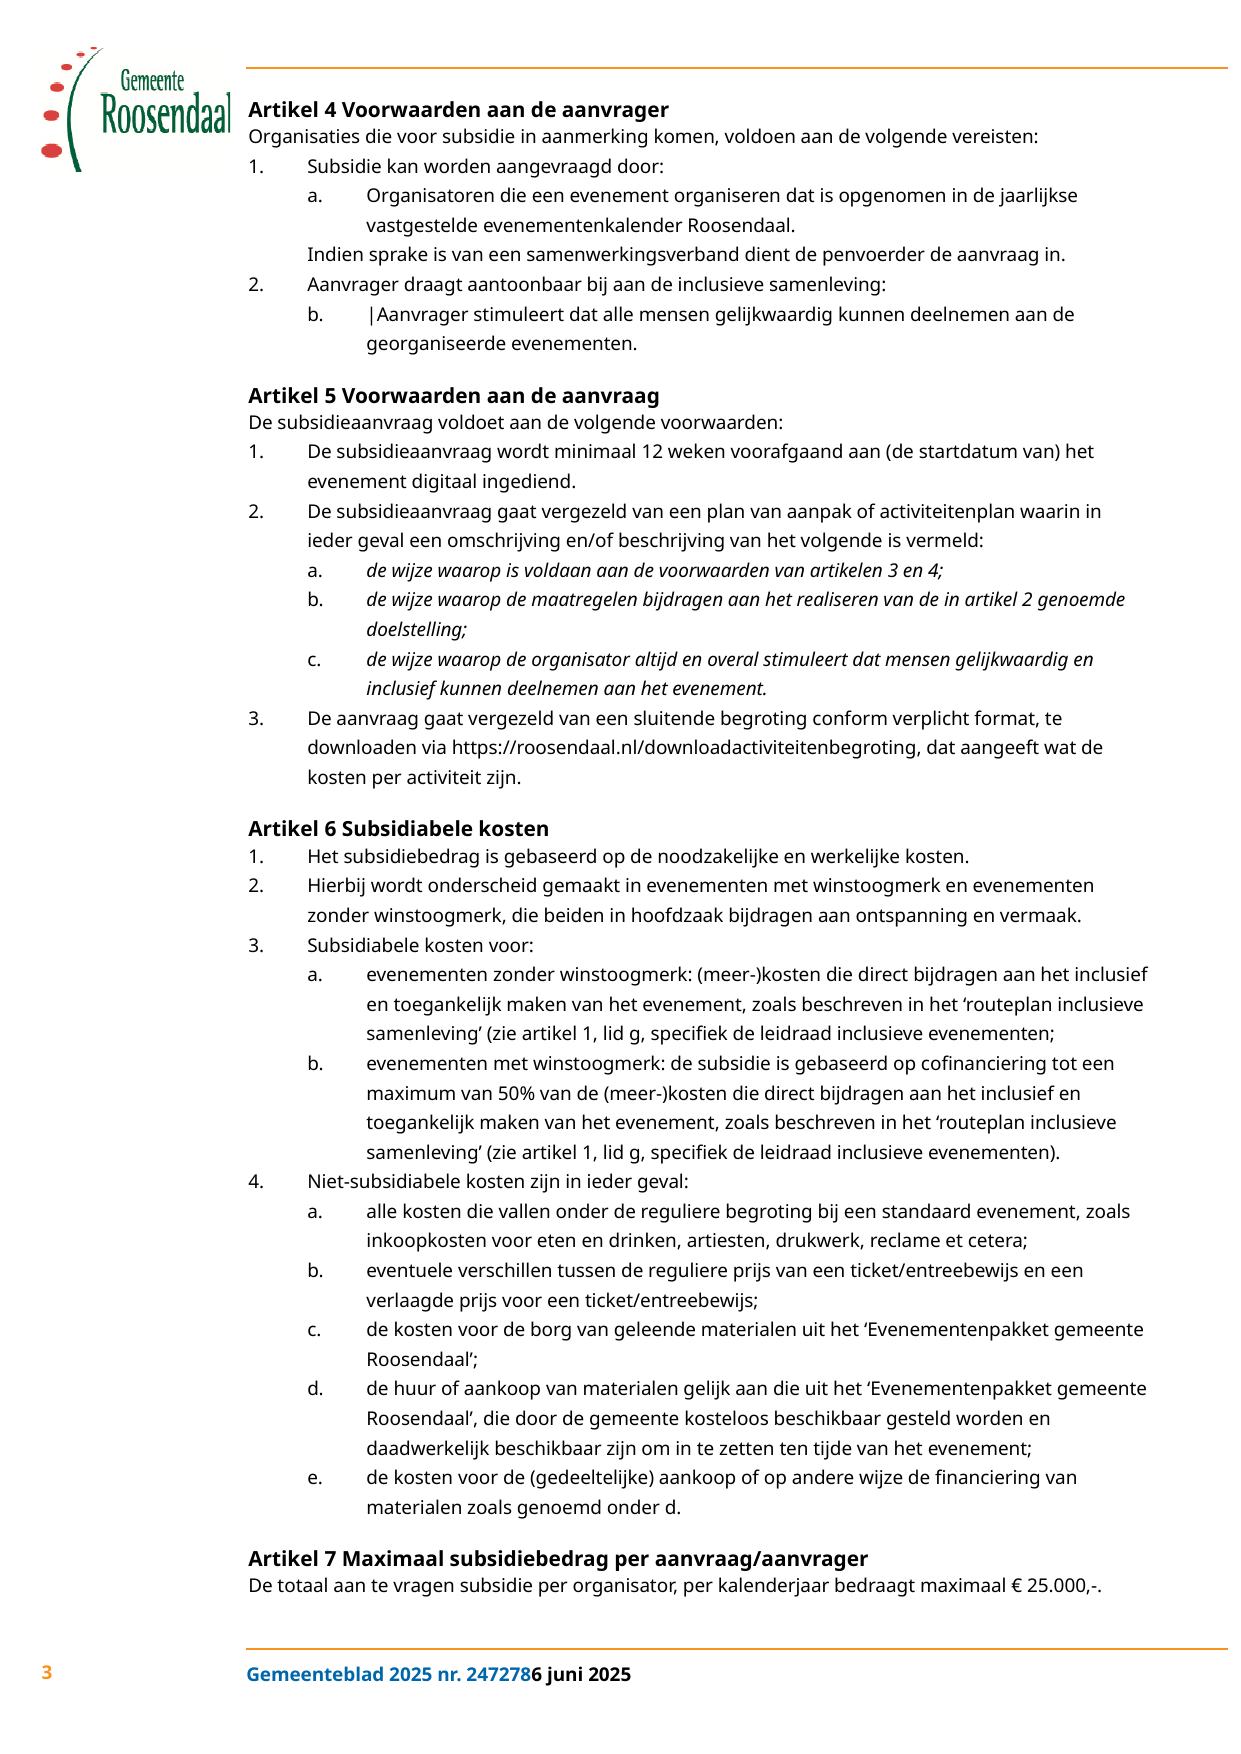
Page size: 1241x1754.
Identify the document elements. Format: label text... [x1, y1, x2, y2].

list de wijze waarop de maatregelen bijdragen aan het realiseren van de in artikel 2 genoemde doelstelling; [307, 587, 1152, 642]
list de huur of aankoop van materialen gelijk aan die uit het ‘Evenementenpakket gemeente Roosendaal’, die door de gemeente kosteloos beschikbaar gesteld worden en daadwerkelijk beschikbaar zijn om in te zetten ten tijde van het evenement; [307, 1376, 1152, 1460]
list Organisatoren die een evenement organiseren dat is opgenomen in de jaarlijkse vastgestelde evenementenkalender Roosendaal. [307, 182, 1152, 238]
list evenementen zonder winstoogmerk: (meer-)kosten die direct bijdragen aan het inclusief en toegankelijk maken van het evenement, zoals beschreven in het ‘routeplan inclusieve samenleving’ (zie artikel 1, lid g, specifiek de leidraad inclusieve evenementen; [307, 961, 1152, 1046]
list eventuele verschillen tussen de reguliere prijs van een ticket/entreebewijs en een verlaagde prijs voor een ticket/entreebewijs; [307, 1257, 1152, 1312]
list Niet-subsidiabele kosten zijn in ieder geval: [248, 1168, 1152, 1194]
list Indien sprake is van een samenwerkingsverband dient de penvoerder de aanvraag in. [248, 242, 1152, 267]
text Organisaties die voor subsidie in aanmerking komen, voldoen aan de volgende vereisten: [248, 123, 1152, 149]
list de wijze waarop de organisator altijd en overal stimuleert dat mensen gelijkwaardig en inclusief kunnen deelnemen aan het evenement. [307, 646, 1152, 701]
text Artikel 6 Subsidiabele kosten [248, 814, 1152, 843]
list |Aanvrager stimuleert dat alle mensen gelijkwaardig kunnen deelnemen aan de georganiseerde evenementen. [307, 301, 1152, 356]
picture [41, 47, 231, 172]
list de kosten voor de (gedeeltelijke) aankoop of op andere wijze de financiering van materialen zoals genoemd onder d. [307, 1464, 1152, 1519]
list Subsidiabele kosten voor: [248, 932, 1152, 957]
text De subsidieaanvraag voldoet aan de volgende voorwaarden: [248, 409, 1152, 435]
list De subsidieaanvraag wordt minimaal 12 weken voorafgaand aan (de startdatum van) het evenement digitaal ingediend. [248, 439, 1152, 494]
list Hierbij wordt onderscheid gemaakt in evenementen met winstoogmerk en evenementen zonder winstoogmerk, die beiden in hoofdzaak bijdragen aan ontspanning en vermaak. [248, 873, 1152, 928]
text Artikel 5 Voorwaarden aan de aanvraag [248, 381, 1152, 409]
text Artikel 4 Voorwaarden aan de aanvrager [248, 95, 1152, 123]
list de kosten voor de borg van geleende materialen uit het ‘Evenementenpakket gemeente Roosendaal’; [307, 1316, 1152, 1372]
list alle kosten die vallen onder de reguliere begroting bij een standaard evenement, zoals inkoopkosten voor eten en drinken, artiesten, drukwerk, reclame et cetera; [307, 1198, 1152, 1253]
list De aanvraag gaat vergezeld van een sluitende begroting conform verplicht format, te downloaden via https://roosendaal.nl/downloadactiviteitenbegroting, dat aangeeft wat de kosten per activiteit zijn. [248, 705, 1152, 790]
list de wijze waarop is voldaan aan de voorwaarden van artikelen 3 en 4; [307, 557, 1152, 583]
text De totaal aan te vragen subsidie per organisator, per kalenderjaar bedraagt maximaal € 25.000,-. [248, 1573, 1152, 1598]
list Subsidie kan worden aangevraagd door: [248, 153, 1152, 178]
text Artikel 7 Maximaal subsidiebedrag per aanvraag/aanvrager [248, 1544, 1152, 1573]
list De subsidieaanvraag gaat vergezeld van een plan van aanpak of activiteitenplan waarin in ieder geval een omschrijving en/of beschrijving van het volgende is vermeld: [248, 498, 1152, 553]
list Aanvrager draagt aantoonbaar bij aan de inclusieve samenleving: [248, 271, 1152, 297]
list Het subsidiebedrag is gebaseerd op de noodzakelijke en werkelijke kosten. [248, 843, 1152, 869]
list evenementen met winstoogmerk: de subsidie is gebaseerd op cofinanciering tot een maximum van 50% van de (meer-)kosten die direct bijdragen aan het inclusief en toegankelijk maken van het evenement, zoals beschreven in het ‘routeplan inclusieve samenleving’ (zie artikel 1, lid g, specifiek de leidraad inclusieve evenementen). [307, 1050, 1152, 1164]
